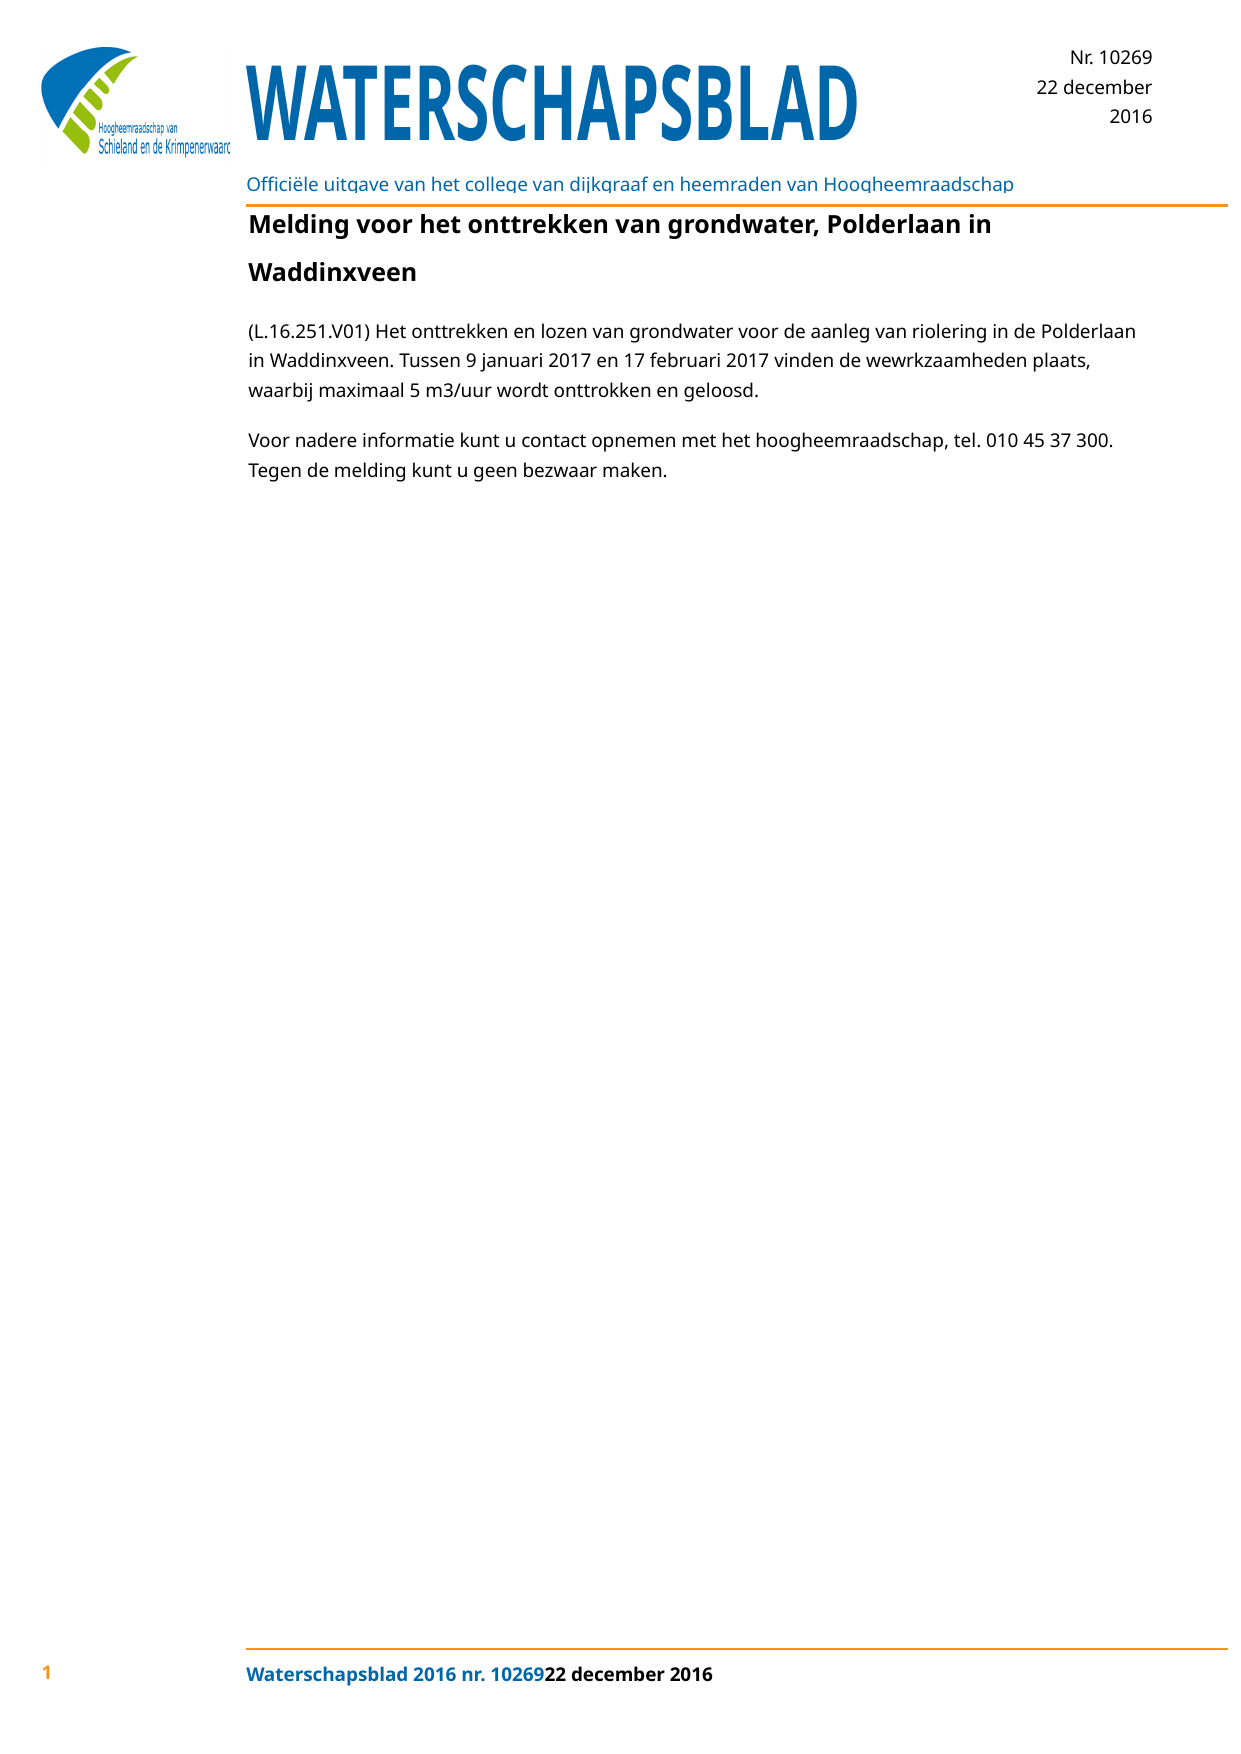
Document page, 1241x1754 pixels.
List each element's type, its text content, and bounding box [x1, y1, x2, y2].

text Melding voor het onttrekken van grondwater, Polderlaan in Waddinxveen [248, 207, 1152, 288]
text (L.16.251.V01) Het onttrekken en lozen van grondwater voor de aanleg van riolering in de Polderlaan in Waddinxveen. Tussen 9 januari 2017 en 17 februari 2017 vinden de wewrkzaamheden plaats, waarbij maximaal 5 m3/uur wordt onttrokken en geloosd. [248, 318, 1152, 403]
picture [41, 47, 231, 172]
text Voor nadere informatie kunt u contact opnemen met het hoogheemraadschap, tel. 010 45 37 300. Tegen de melding kunt u geen bezwaar maken. [248, 427, 1152, 483]
